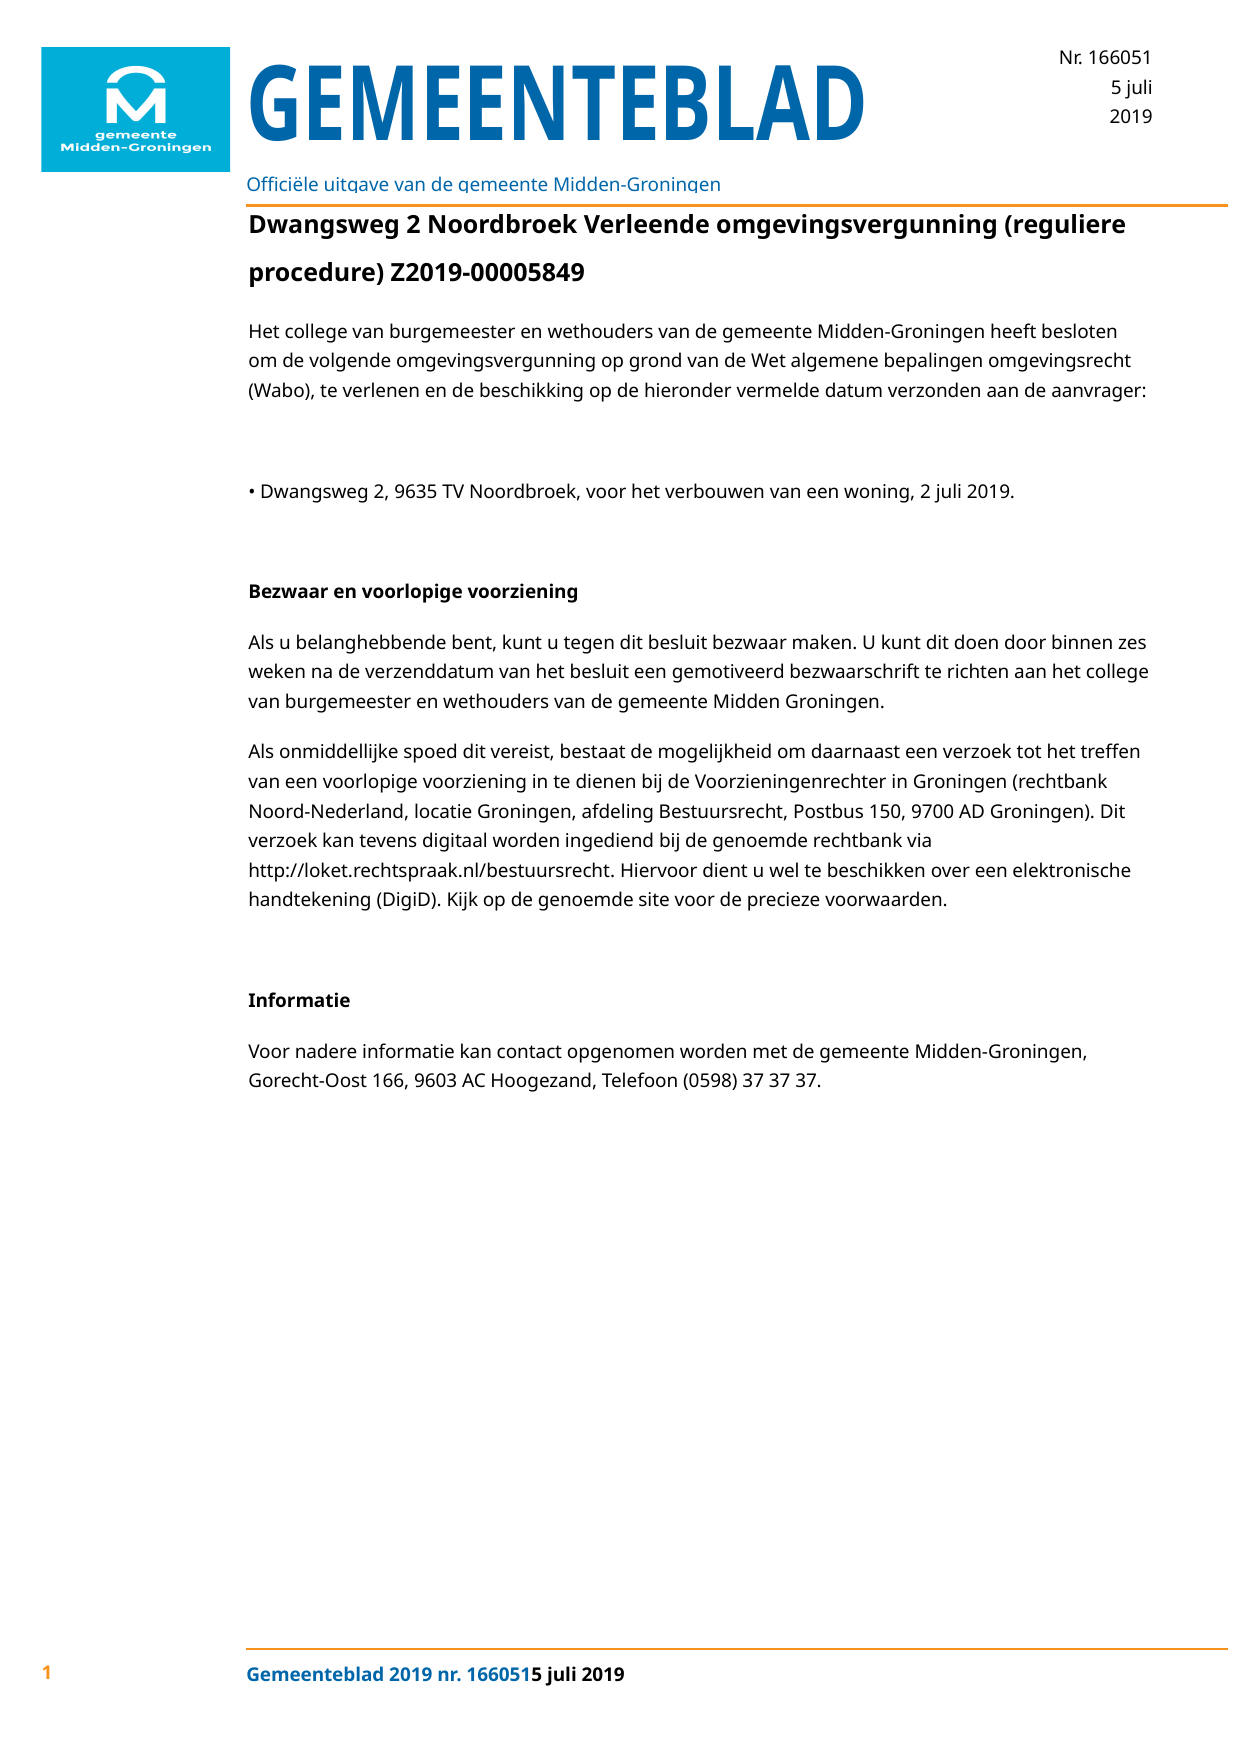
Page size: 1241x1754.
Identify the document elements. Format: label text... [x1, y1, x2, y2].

text Als onmiddellijke spoed dit vereist, bestaat de mogelijkheid om daarnaast een verzoek tot het treffen van een voorlopige voorziening in te dienen bij de Voorzieningenrechter in Groningen (rechtbank Noord-Nederland, locatie Groningen, afdeling Bestuursrecht, Postbus 150, 9700 AD Groningen). Dit verzoek kan tevens digitaal worden ingediend bij de genoemde rechtbank via http://loket.rechtspraak.nl/bestuursrecht. Hiervoor dient u wel te beschikken over een elektronische handtekening (DigiD). Kijk op de genoemde site voor de precieze voorwaarden. [248, 739, 1152, 912]
text Informatie [248, 987, 1152, 1013]
text Het college van burgemeester en wethouders van de gemeente Midden-Groningen heeft besloten om de volgende omgevingsvergunning op grond van de Wet algemene bepalingen omgevingsrecht (Wabo), te verlenen en de beschikking op de hieronder vermelde datum verzonden aan de aanvrager: [248, 318, 1152, 403]
picture [184, 146, 190, 153]
text • Dwangsweg 2, 9635 TV Noordbroek, voor het verbouwen van een woning, 2 juli 2019. [248, 478, 1152, 504]
picture [107, 89, 165, 122]
text Bezwaar en voorlopige voorziening [248, 579, 1152, 604]
picture [108, 66, 164, 82]
text Als u belanghebbende bent, kunt u tegen dit besluit bezwaar maken. U kunt dit doen door binnen zes weken na de verzenddatum van het besluit een gemotiveerd bezwaarschrift te richten aan het college van burgemeester en wethouders van de gemeente Midden Groningen. [248, 629, 1152, 714]
text Dwangsweg 2 Noordbroek Verleende omgevingsvergunning (reguliere procedure) Z2019-00005849 [248, 207, 1152, 288]
text Voor nadere informatie kan contact opgenomen worden met de gemeente Midden-Groningen, Gorecht-Oost 166, 9603 AC Hoogezand, Telefoon (0598) 37 37 37. [248, 1038, 1152, 1093]
